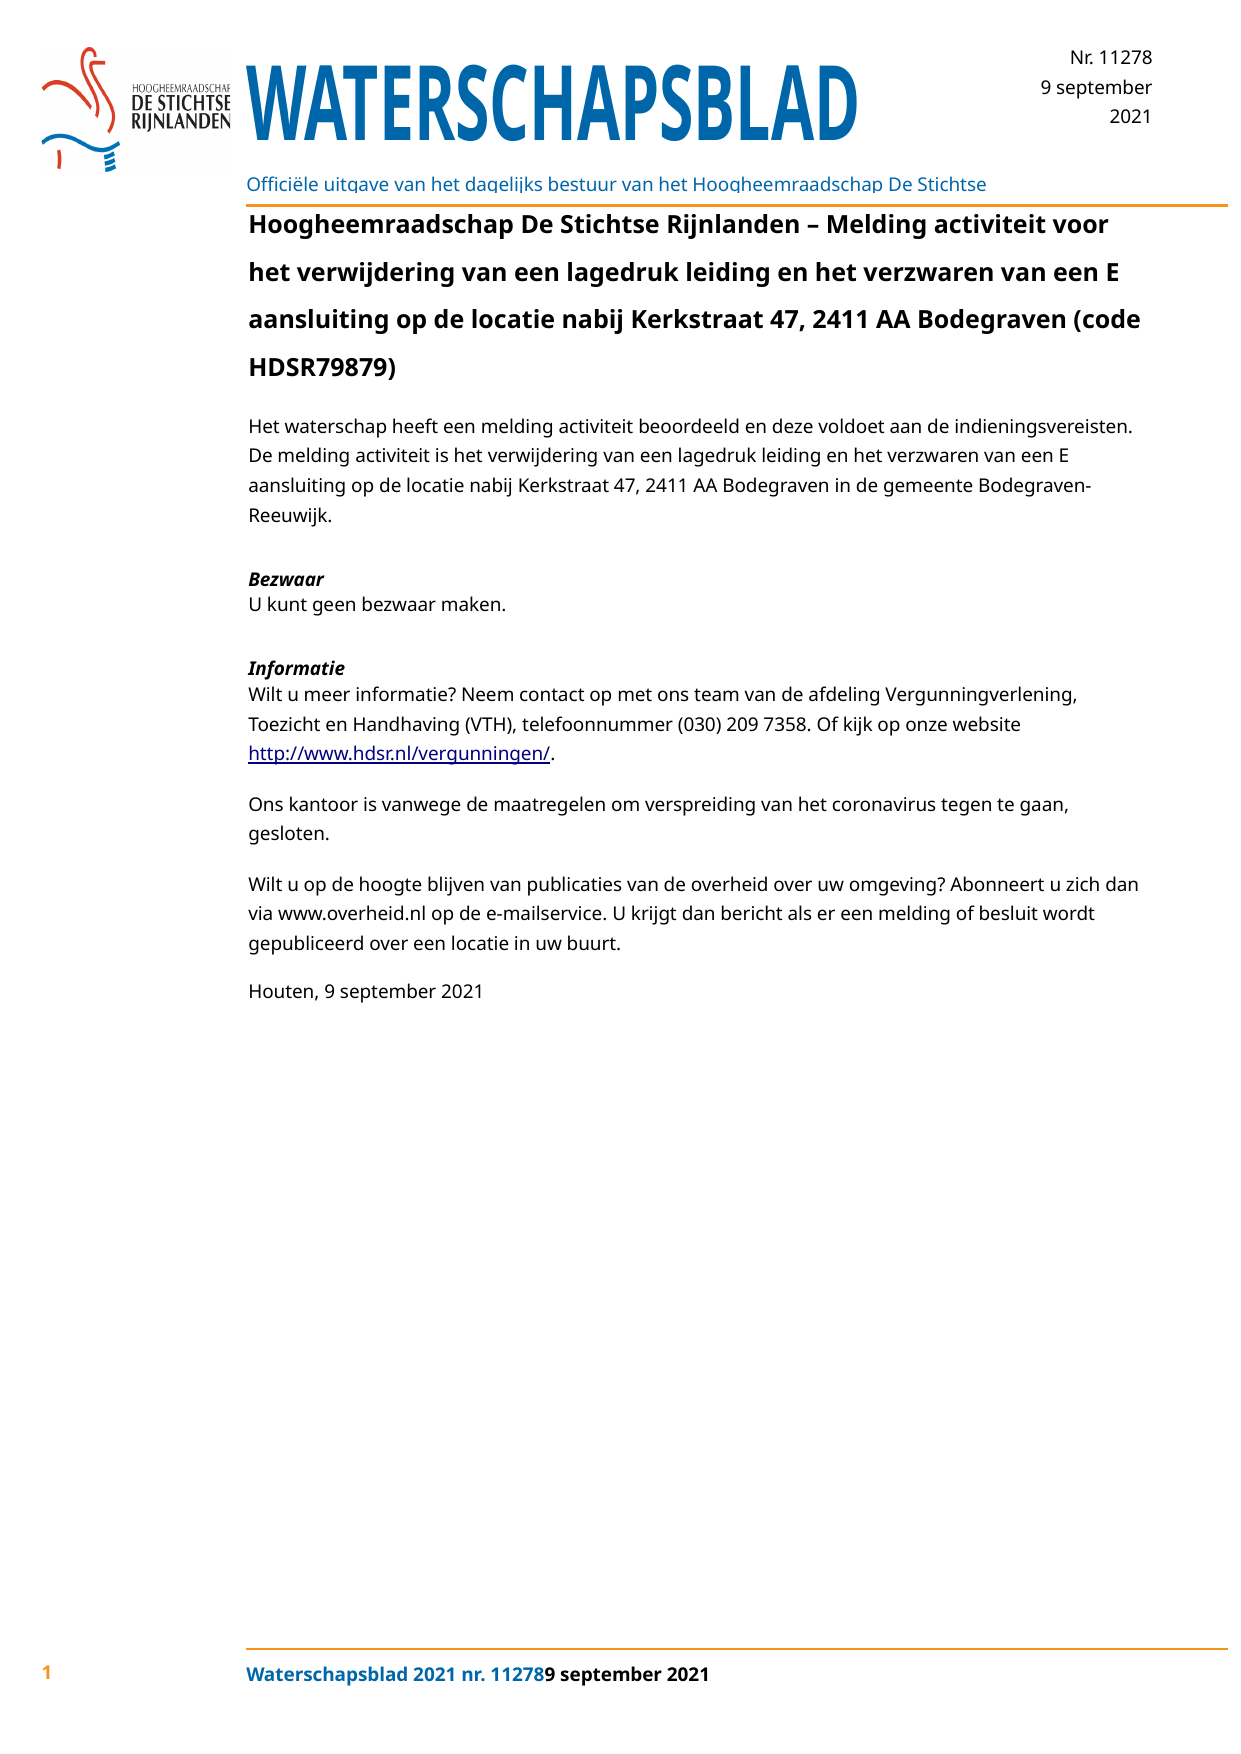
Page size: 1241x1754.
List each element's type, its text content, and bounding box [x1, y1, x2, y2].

text Wilt u op de hoogte blijven van publicaties van de overheid over uw omgeving? Abonneert u zich dan via www.overheid.nl op de e-mailservice. U krijgt dan bericht als er een melding of besluit wordt gepubliceerd over een locatie in uw buurt. [248, 871, 1152, 956]
text Wilt u meer informatie? Neem contact op met ons team van de afdeling Vergunningverlening, Toezicht en Handhaving (VTH), telefoonnummer (030) 209 7358. Of kijk op onze website http://www.hdsr.nl/vergunningen/. [248, 681, 1152, 766]
text Het waterschap heeft een melding activiteit beoordeeld en deze voldoet aan de indieningsvereisten. De melding activiteit is het verwijdering van een lagedruk leiding en het verzwaren van een E aansluiting op de locatie nabij Kerkstraat 47, 2411 AA Bodegraven in de gemeente Bodegraven-Reeuwijk. [248, 413, 1152, 528]
text Hoogheemraadschap De Stichtse Rijnlanden – Melding activiteit voor het verwijdering van een lagedruk leiding en het verzwaren van een E aansluiting op de locatie nabij Kerkstraat 47, 2411 AA Bodegraven (code HDSR79879) [248, 207, 1152, 384]
text Bezwaar [248, 566, 1152, 592]
text U kunt geen bezwaar maken. [248, 592, 1152, 617]
text Ons kantoor is vanwege de maatregelen om verspreiding van het coronavirus tegen te gaan, gesloten. [248, 791, 1152, 846]
picture [41, 47, 231, 172]
text Informatie [248, 656, 1152, 681]
text Houten, 9 september 2021 [248, 978, 1152, 1003]
